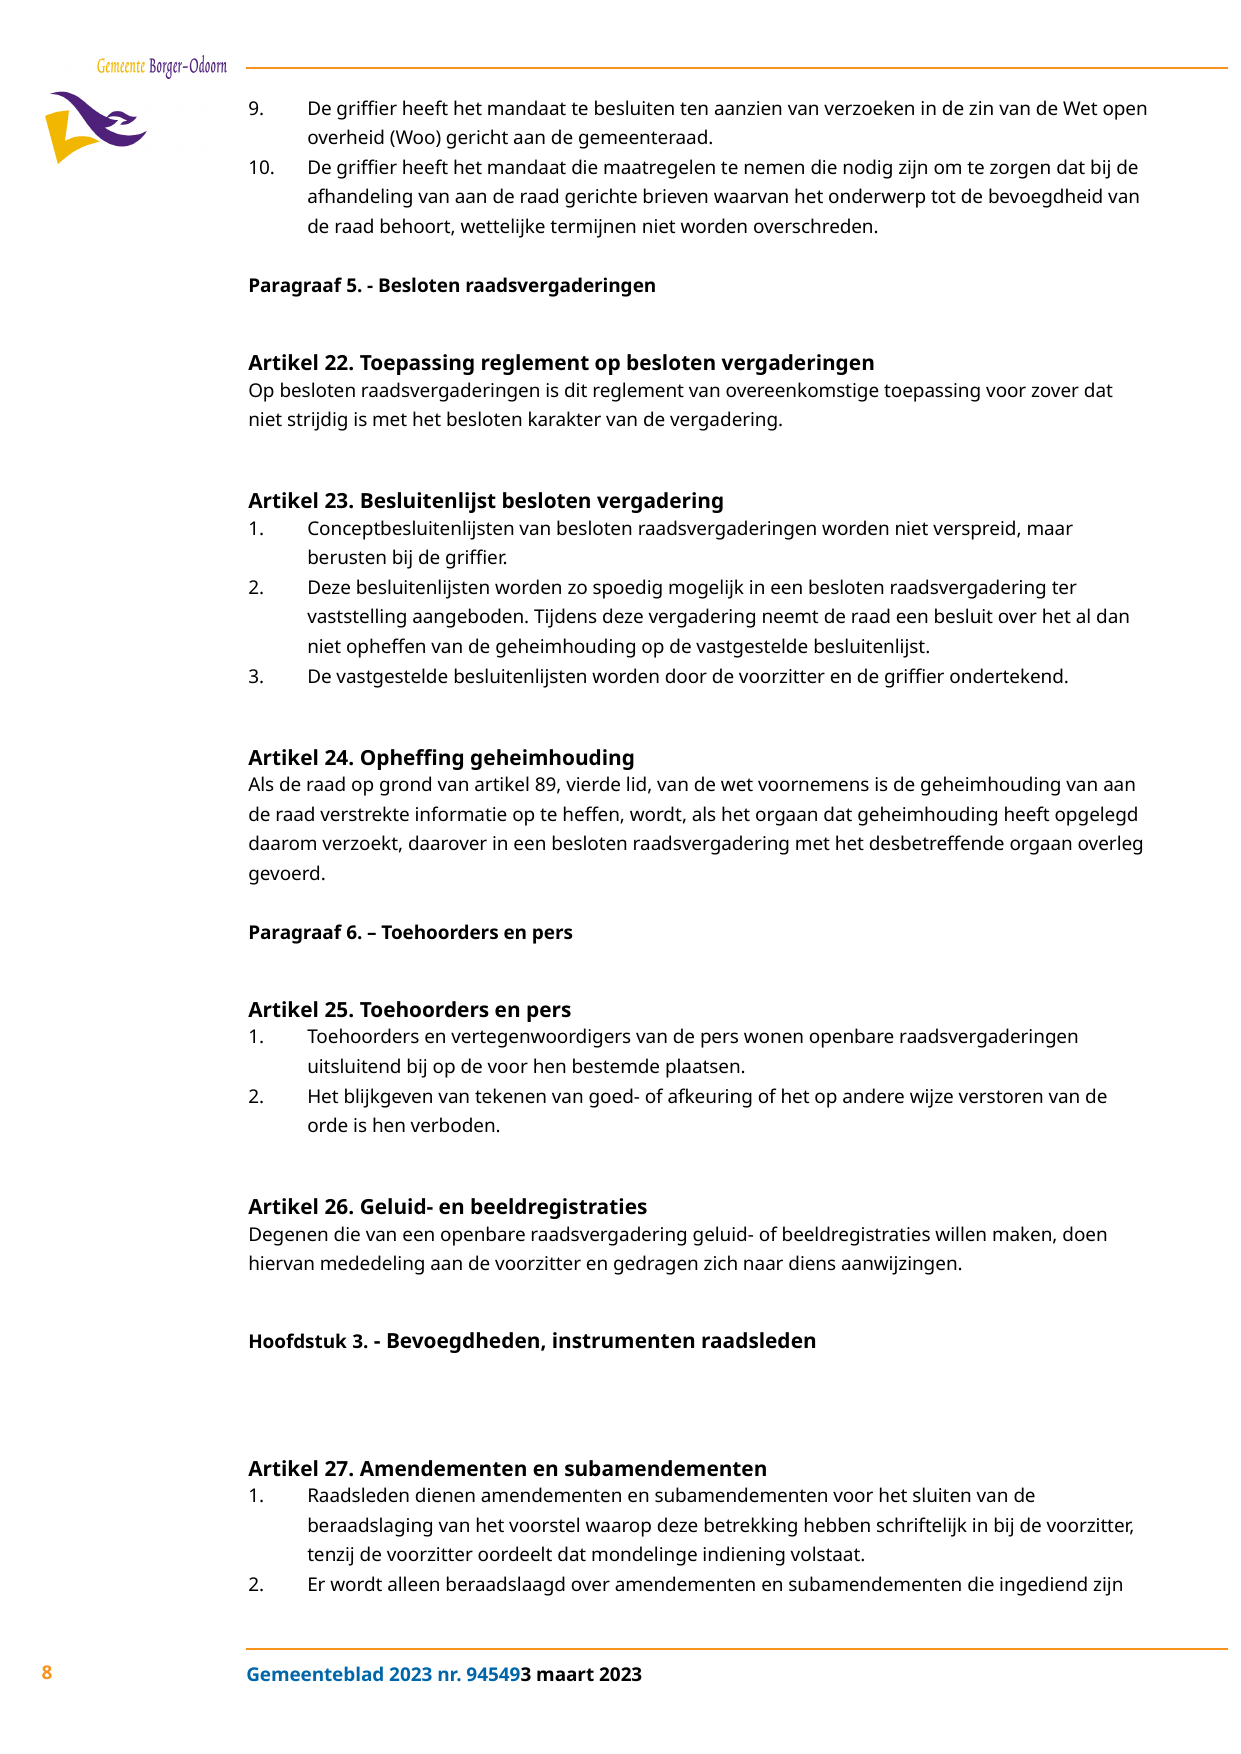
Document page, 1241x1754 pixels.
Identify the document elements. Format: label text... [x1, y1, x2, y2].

text Artikel 26. Geluid- en beeldregistraties [248, 1192, 1152, 1221]
text Artikel 25. Toehoorders en pers [248, 995, 1152, 1024]
text Artikel 22. Toepassing reglement op besloten vergaderingen [248, 348, 1152, 377]
list De griffier heeft het mandaat te besluiten ten aanzien van verzoeken in de zin van de Wet open overheid (Woo) gericht aan de gemeenteraad. [248, 95, 1152, 150]
list Deze besluitenlijsten worden zo spoedig mogelijk in een besloten raadsvergadering ter vaststelling aangeboden. Tijdens deze vergadering neemt de raad een besluit over het al dan niet opheffen van de geheimhouding op de vastgestelde besluitenlijst. [248, 574, 1152, 659]
text Hoofdstuk 3. - Bevoegdheden, instrumenten raadsleden [248, 1326, 1152, 1354]
list De vastgestelde besluitenlijsten worden door de voorzitter en de griffier ondertekend. [248, 663, 1152, 688]
picture [41, 47, 231, 172]
list Toehoorders en vertegenwoordigers van de pers wonen openbare raadsvergaderingen uitsluitend bij op de voor hen bestemde plaatsen. [248, 1024, 1152, 1079]
text Artikel 27. Amendementen en subamendementen [248, 1454, 1152, 1482]
text Degenen die van een openbare raadsvergadering geluid- of beeldregistraties willen maken, doen hiervan mededeling aan de voorzitter en gedragen zich naar diens aanwijzingen. [248, 1221, 1152, 1276]
text Paragraaf 5. - Besloten raadsvergaderingen [248, 272, 1152, 298]
text Op besloten raadsvergaderingen is dit reglement van overeenkomstige toepassing voor zover dat niet strijdig is met het besloten karakter van de vergadering. [248, 377, 1152, 432]
list Er wordt alleen beraadslaagd over amendementen en subamendementen die ingediend zijn [248, 1571, 1152, 1597]
list Raadsleden dienen amendementen en subamendementen voor het sluiten van de beraadslaging van het voorstel waarop deze betrekking hebben schriftelijk in bij de voorzitter, tenzij de voorzitter oordeelt dat mondelinge indiening volstaat. [248, 1482, 1152, 1567]
list Conceptbesluitenlijsten van besloten raadsvergaderingen worden niet verspreid, maar berusten bij de griffier. [248, 515, 1152, 570]
text Artikel 23. Besluitenlijst besloten vergadering [248, 486, 1152, 515]
text Als de raad op grond van artikel 89, vierde lid, van de wet voornemens is de geheimhouding van aan de raad verstrekte informatie op te heffen, wordt, als het orgaan dat geheimhouding heeft opgelegd daarom verzoekt, daarover in een besloten raadsvergadering met het desbetreffende orgaan overleg gevoerd. [248, 771, 1152, 886]
list De griffier heeft het mandaat die maatregelen te nemen die nodig zijn om te zorgen dat bij de afhandeling van aan de raad gerichte brieven waarvan het onderwerp tot de bevoegdheid van de raad behoort, wettelijke termijnen niet worden overschreden. [248, 154, 1152, 239]
text Artikel 24. Opheffing geheimhouding [248, 743, 1152, 771]
text Paragraaf 6. – Toehoorders en pers [248, 919, 1152, 945]
list Het blijkgeven van tekenen van goed- of afkeuring of het op andere wijze verstoren van de orde is hen verboden. [248, 1083, 1152, 1138]
